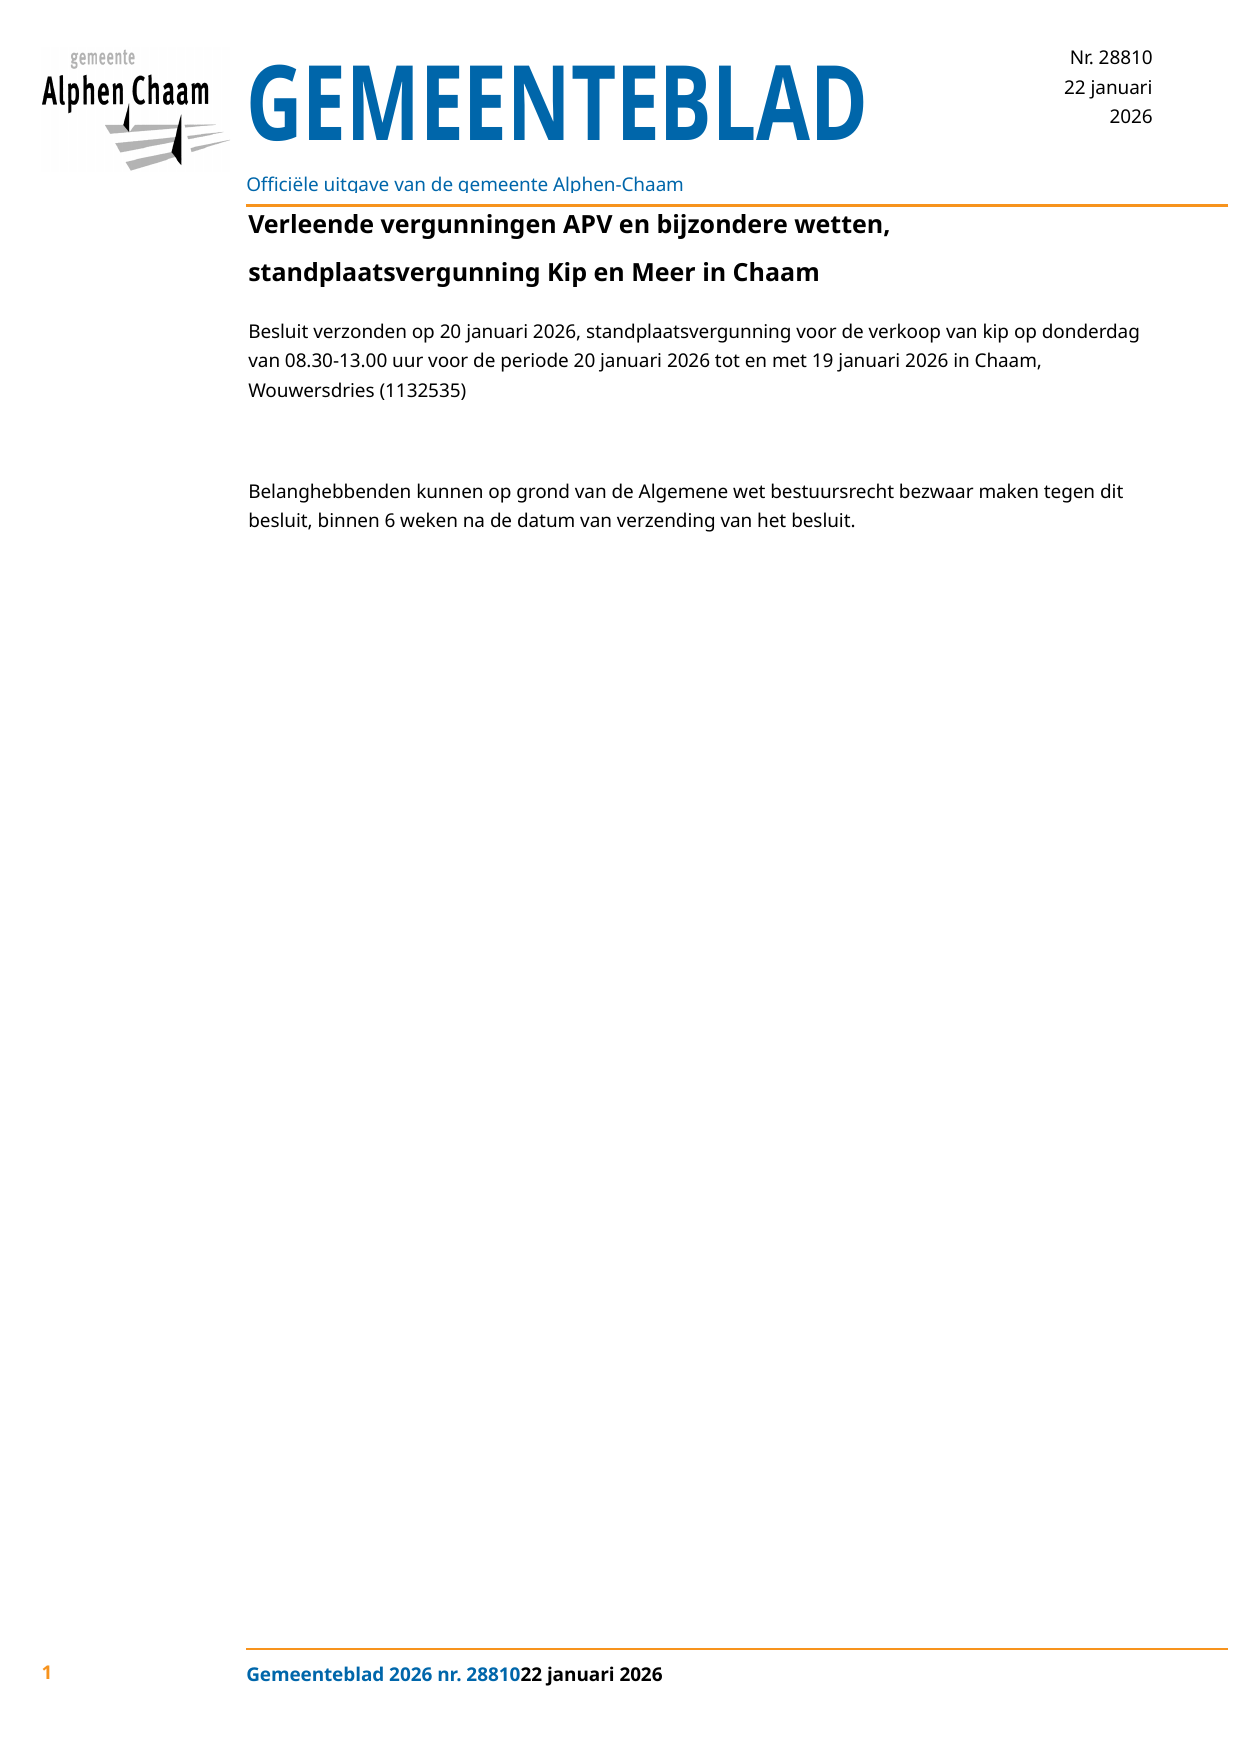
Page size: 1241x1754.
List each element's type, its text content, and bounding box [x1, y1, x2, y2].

text Verleende vergunningen APV en bijzondere wetten, standplaatsvergunning Kip en Meer in Chaam [248, 207, 1152, 288]
picture [41, 47, 231, 172]
text Besluit verzonden op 20 januari 2026, standplaatsvergunning voor de verkoop van kip op donderdag van 08.30-13.00 uur voor de periode 20 januari 2026 tot en met 19 januari 2026 in Chaam, Wouwersdries (1132535) [248, 318, 1152, 403]
text Belanghebbenden kunnen op grond van de Algemene wet bestuursrecht bezwaar maken tegen dit besluit, binnen 6 weken na de datum van verzending van het besluit. [248, 478, 1152, 533]
